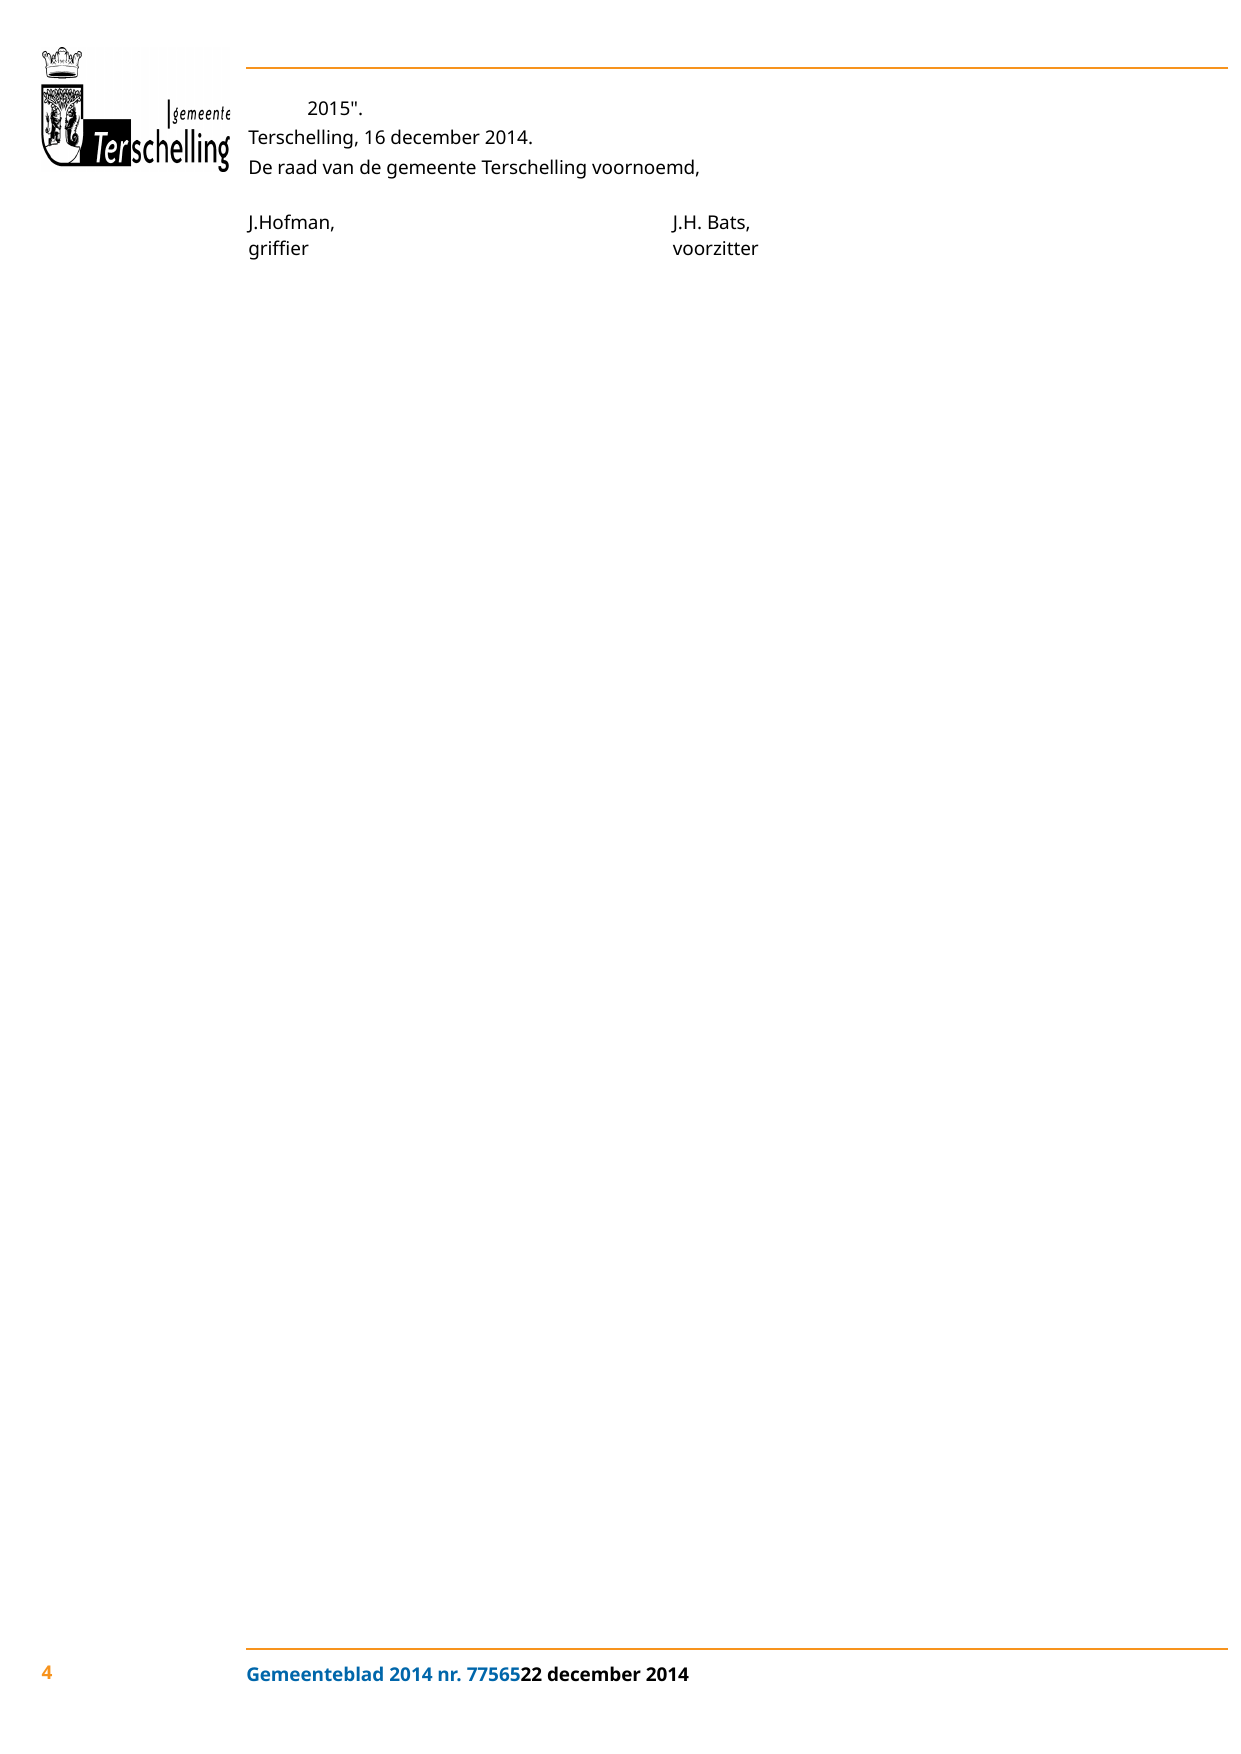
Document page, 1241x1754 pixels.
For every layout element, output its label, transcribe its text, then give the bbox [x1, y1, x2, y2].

table_cell griffier [248, 235, 673, 261]
table_header J.H. Bats, [673, 209, 1152, 235]
text De raad van de gemeente Terschelling voornoemd, [248, 154, 1152, 180]
text Terschelling, 16 december 2014. [248, 124, 1152, 150]
list 2015". [248, 95, 1152, 121]
table_header J.Hofman, [248, 209, 673, 235]
picture [41, 47, 231, 172]
table_cell voorzitter [673, 235, 1152, 261]
